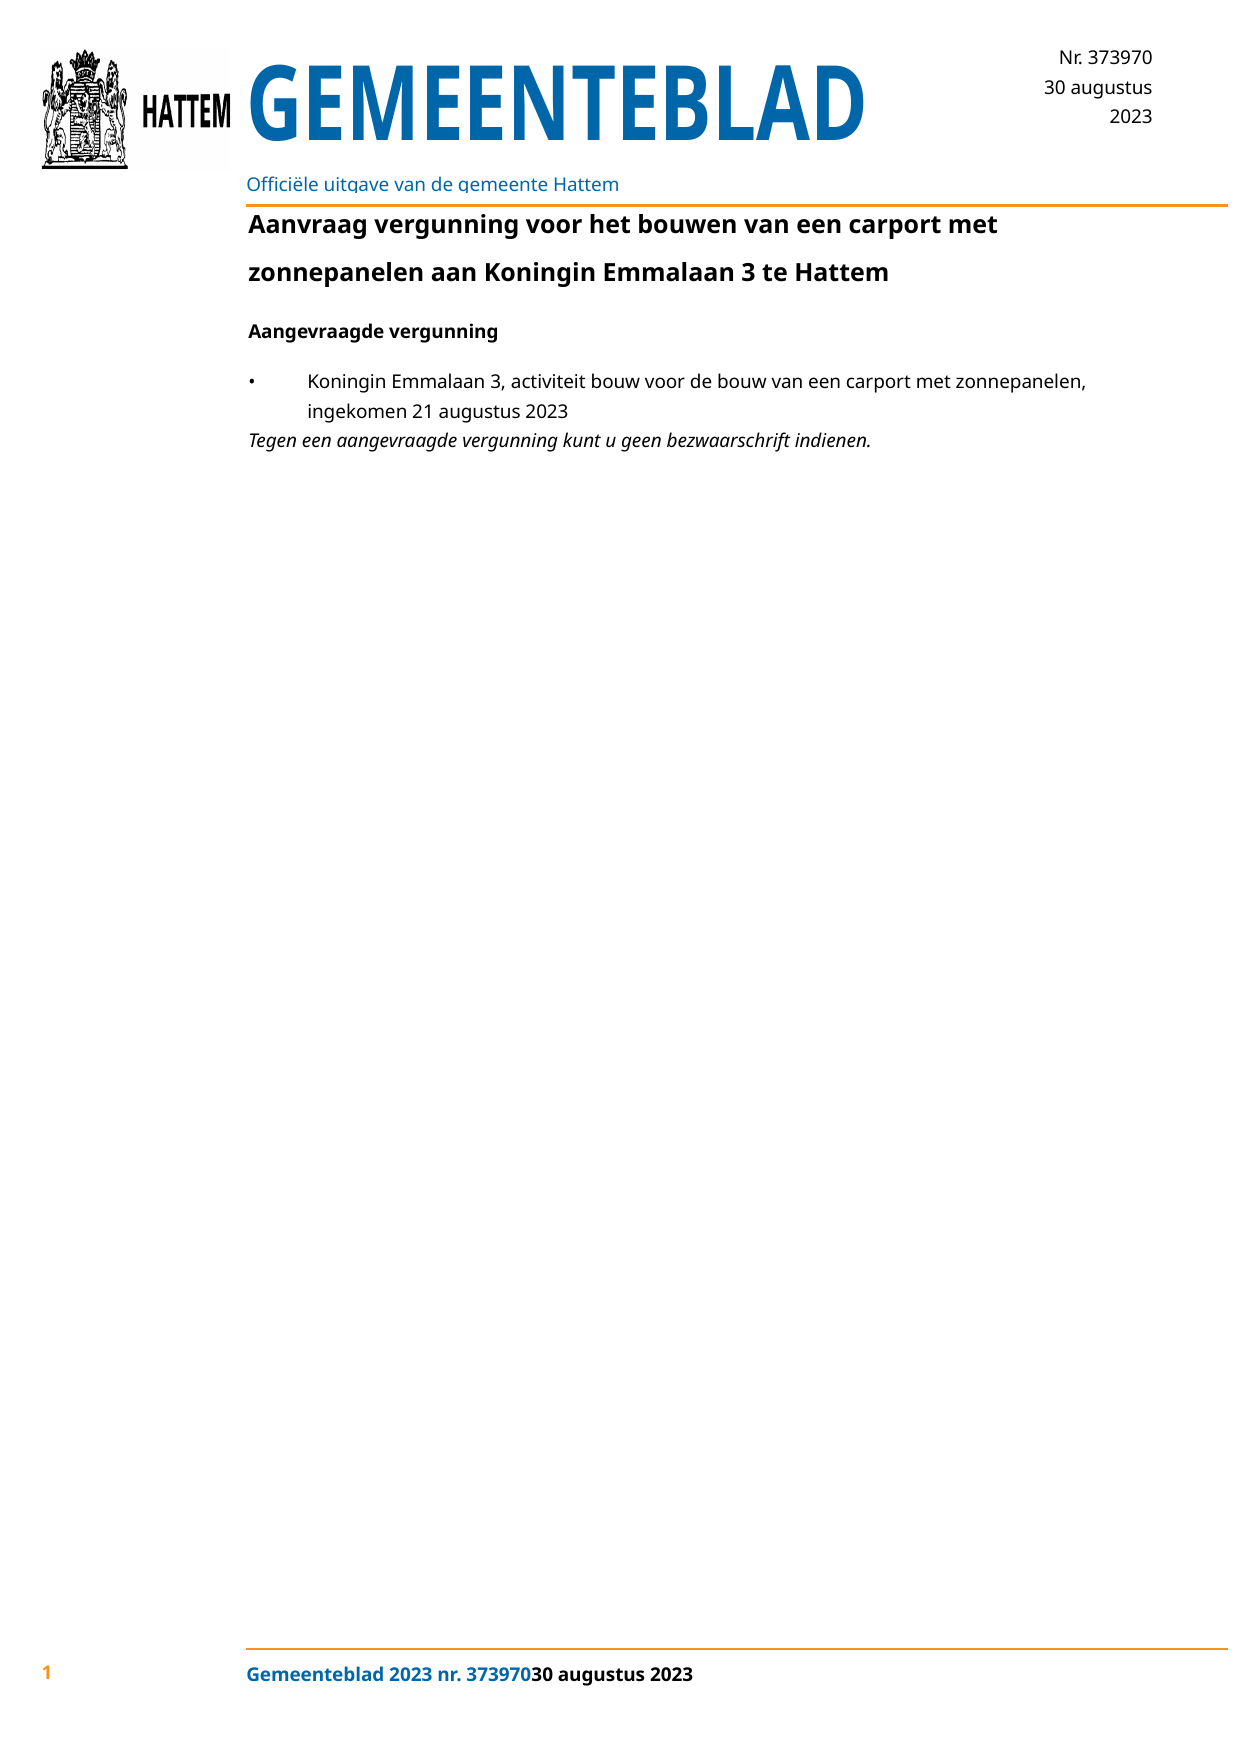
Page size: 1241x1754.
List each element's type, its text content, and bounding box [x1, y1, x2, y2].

text Tegen een aangevraagde vergunning kunt u geen bezwaarschrift indienen. [248, 427, 1152, 453]
text Aangevraagde vergunning [248, 318, 1152, 344]
text Aanvraag vergunning voor het bouwen van een carport met zonnepanelen aan Koningin Emmalaan 3 te Hattem [248, 207, 1152, 288]
picture [41, 47, 231, 172]
list Koningin Emmalaan 3, activiteit bouw voor de bouw van een carport met zonnepanelen, ingekomen 21 augustus 2023 [248, 368, 1152, 424]
